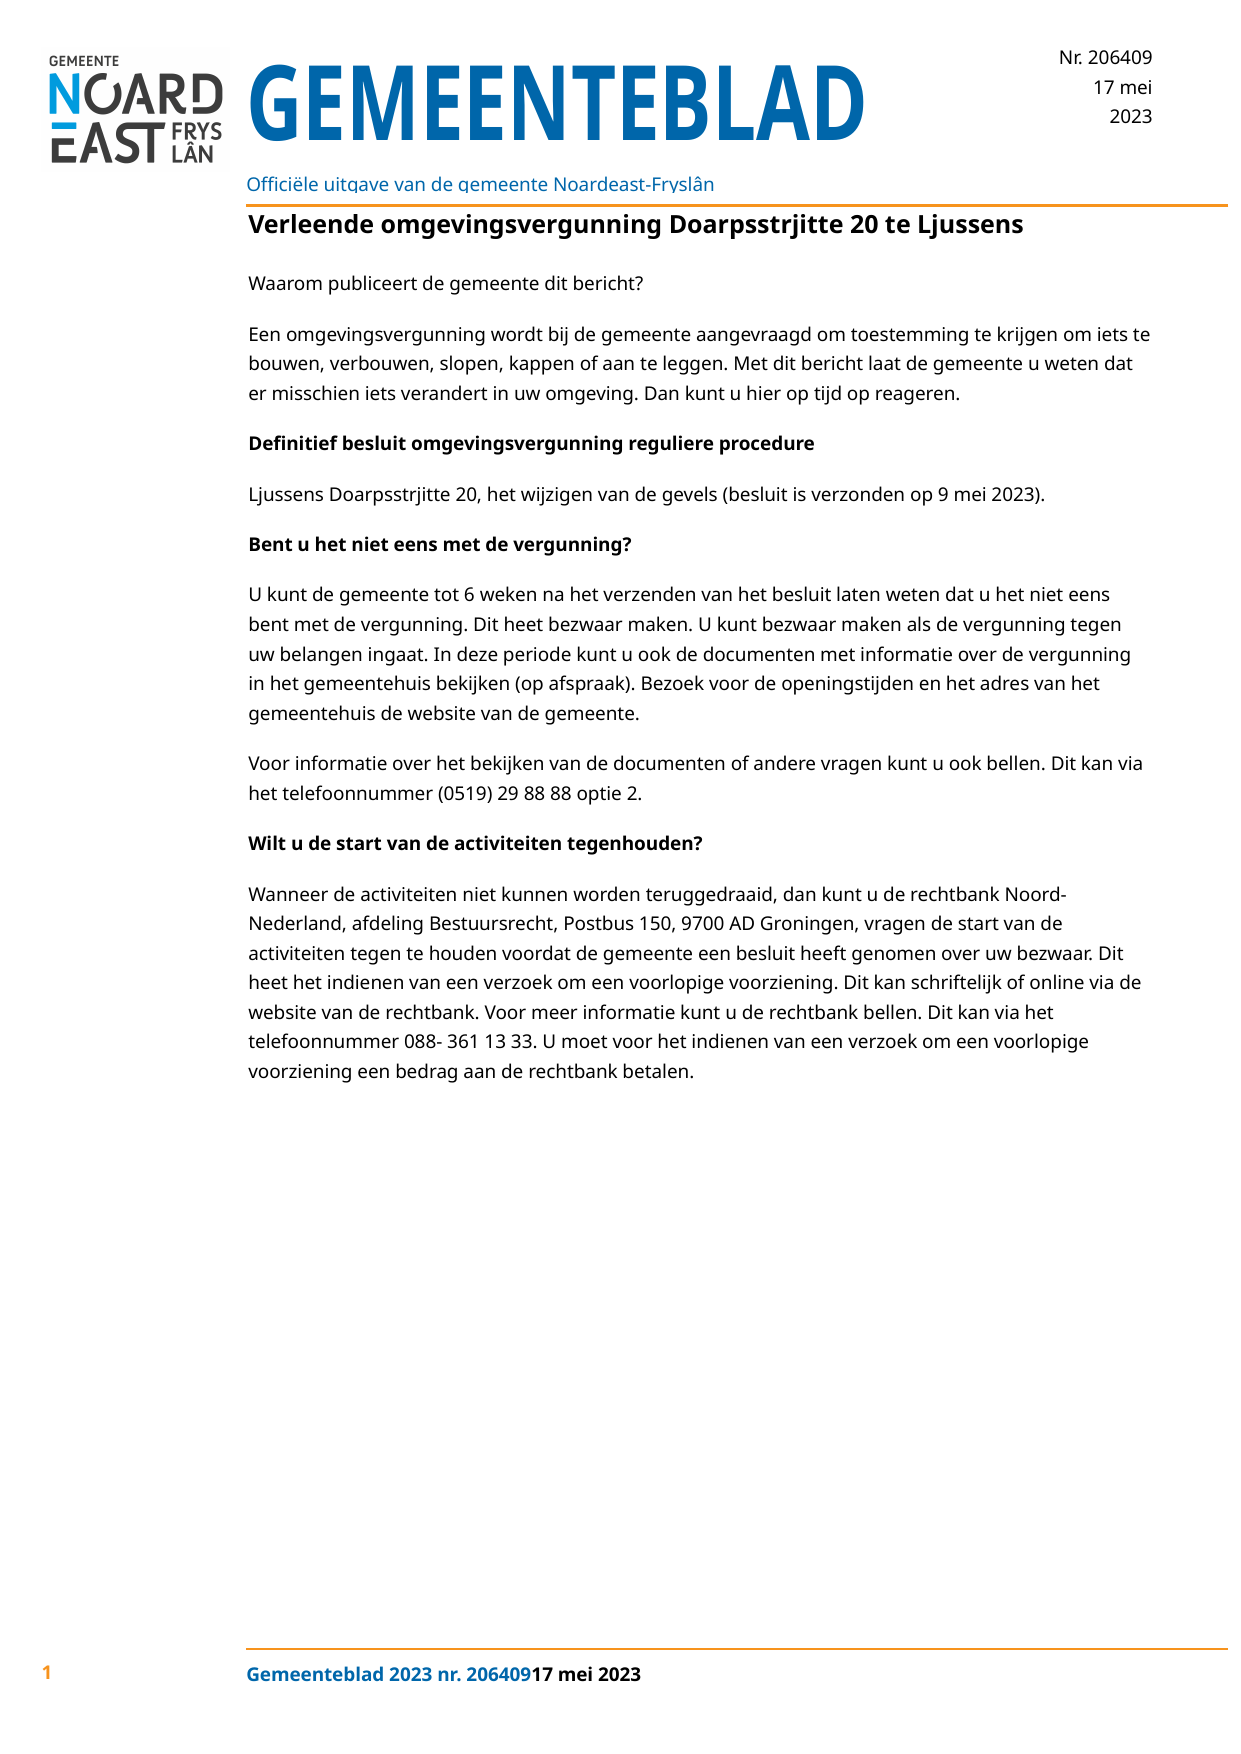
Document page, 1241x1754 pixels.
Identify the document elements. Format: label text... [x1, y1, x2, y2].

text Bent u het niet eens met de vergunning? [248, 531, 1152, 557]
picture [41, 47, 231, 172]
text Ljussens Doarpsstrjitte 20, het wijzigen van de gevels (besluit is verzonden op 9 mei 2023). [248, 481, 1152, 506]
text Verleende omgevingsvergunning Doarpsstrjitte 20 te Ljussens [248, 207, 1152, 241]
text Een omgevingsvergunning wordt bij de gemeente aangevraagd om toestemming te krijgen om iets te bouwen, verbouwen, slopen, kappen of aan te leggen. Met dit bericht laat de gemeente u weten dat er misschien iets verandert in uw omgeving. Dan kunt u hier op tijd op reageren. [248, 321, 1152, 406]
text Wanneer de activiteiten niet kunnen worden teruggedraaid, dan kunt u de rechtbank Noord-Nederland, afdeling Bestuursrecht, Postbus 150, 9700 AD Groningen, vragen de start van de activiteiten tegen te houden voordat de gemeente een besluit heeft genomen over uw bezwaar. Dit heet het indienen van een verzoek om een voorlopige voorziening. Dit kan schriftelijk of online via de website van de rechtbank. Voor meer informatie kunt u de rechtbank bellen. Dit kan via het telefoonnummer 088- 361 13 33. U moet voor het indienen van een verzoek om een voorlopige voorziening een bedrag aan de rechtbank betalen. [248, 881, 1152, 1084]
text Waarom publiceert de gemeente dit bericht? [248, 270, 1152, 296]
text Definitief besluit omgevingsvergunning reguliere procedure [248, 430, 1152, 456]
text Voor informatie over het bekijken van de documenten of andere vragen kunt u ook bellen. Dit kan via het telefoonnummer (0519) 29 88 88 optie 2. [248, 750, 1152, 806]
text U kunt de gemeente tot 6 weken na het verzenden van het besluit laten weten dat u het niet eens bent met de vergunning. Dit heet bezwaar maken. U kunt bezwaar maken als de vergunning tegen uw belangen ingaat. In deze periode kunt u ook de documenten met informatie over de vergunning in het gemeentehuis bekijken (op afspraak). Bezoek voor de openingstijden en het adres van het gemeentehuis de website van de gemeente. [248, 582, 1152, 726]
text Wilt u de start van de activiteiten tegenhouden? [248, 830, 1152, 856]
